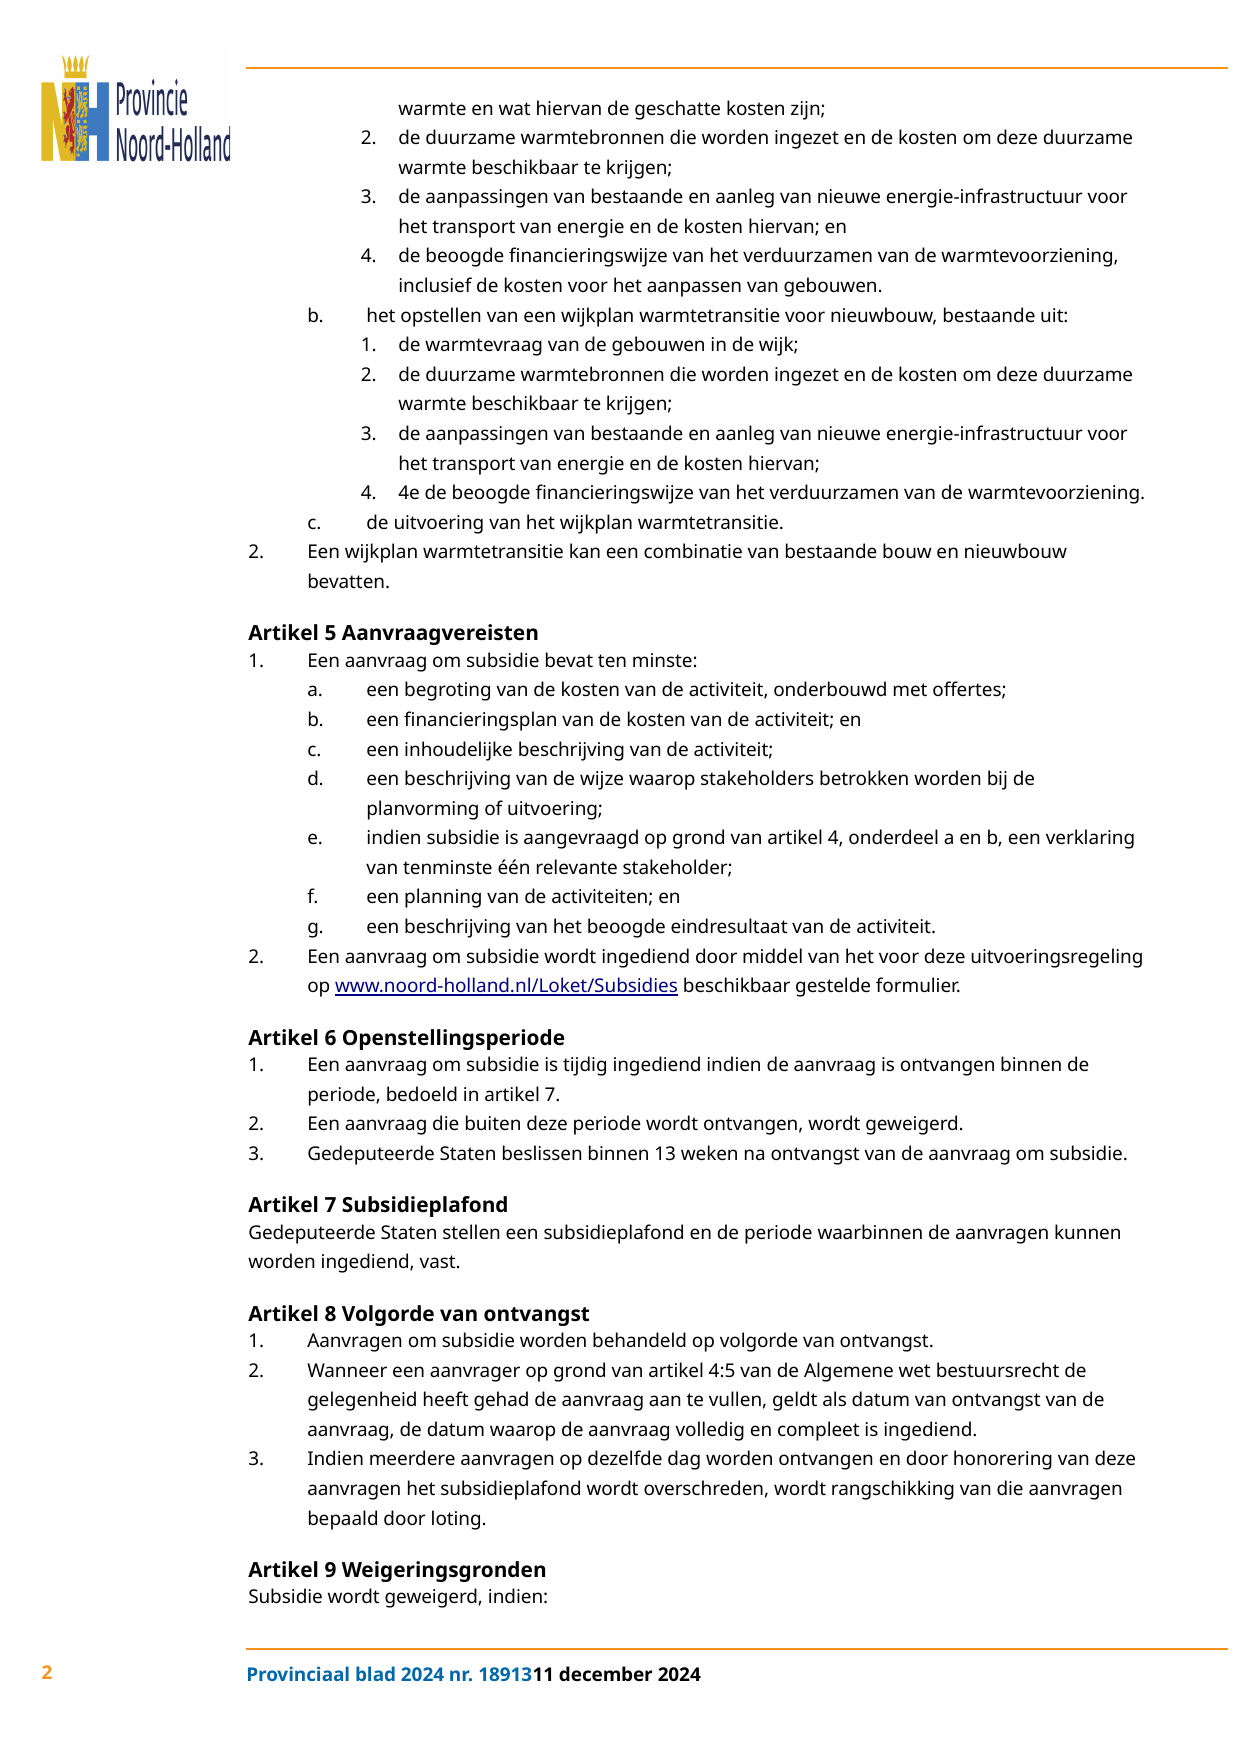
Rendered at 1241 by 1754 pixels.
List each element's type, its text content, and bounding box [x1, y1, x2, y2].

list 4e de beoogde financieringswijze van het verduurzamen van de warmtevoorziening. [361, 479, 1152, 505]
list de duurzame warmtebronnen die worden ingezet en de kosten om deze duurzame warmte beschikbaar te krijgen; [361, 361, 1152, 416]
list Aanvragen om subsidie worden behandeld op volgorde van ontvangst. [248, 1327, 1152, 1353]
list Een aanvraag om subsidie wordt ingediend door middel van het voor deze uitvoeringsregeling op www.noord-holland.nl/Loket/Subsidies beschikbaar gestelde formulier. [248, 943, 1152, 998]
picture [41, 47, 231, 172]
list de duurzame warmtebronnen die worden ingezet en de kosten om deze duurzame warmte beschikbaar te krijgen; [361, 124, 1152, 180]
list de uitvoering van het wijkplan warmtetransitie. [307, 509, 1152, 535]
list het opstellen van een wijkplan warmtetransitie voor nieuwbouw, bestaande uit: [307, 302, 1152, 328]
list de beoogde financieringswijze van het verduurzamen van de warmtevoorziening, inclusief de kosten voor het aanpassen van gebouwen. [361, 243, 1152, 298]
list Wanneer een aanvrager op grond van artikel 4:5 van de Algemene wet bestuursrecht de gelegenheid heeft gehad de aanvraag aan te vullen, geldt als datum van ontvangst van de aanvraag, de datum waarop de aanvraag volledig en compleet is ingediend. [248, 1357, 1152, 1442]
list Indien meerdere aanvragen op dezelfde dag worden ontvangen en door honorering van deze aanvragen het subsidieplafond wordt overschreden, wordt rangschikking van die aanvragen bepaald door loting. [248, 1446, 1152, 1531]
list de aanpassingen van bestaande en aanleg van nieuwe energie-infrastructuur voor het transport van energie en de kosten hiervan; en [361, 183, 1152, 239]
list Een aanvraag om subsidie bevat ten minste: [248, 647, 1152, 673]
list Een aanvraag die buiten deze periode wordt ontvangen, wordt geweigerd. [248, 1110, 1152, 1136]
list Een aanvraag om subsidie is tijdig ingediend indien de aanvraag is ontvangen binnen de periode, bedoeld in artikel 7. [248, 1051, 1152, 1107]
list een begroting van de kosten van de activiteit, onderbouwd met offertes; [307, 677, 1152, 702]
list een inhoudelijke beschrijving van de activiteit; [307, 736, 1152, 761]
list de aanpassingen van bestaande en aanleg van nieuwe energie-infrastructuur voor het transport van energie en de kosten hiervan; [361, 420, 1152, 476]
list Een wijkplan warmtetransitie kan een combinatie van bestaande bouw en nieuwbouw bevatten. [248, 538, 1152, 594]
list een beschrijving van de wijze waarop stakeholders betrokken worden bij de planvorming of uitvoering; [307, 765, 1152, 821]
text Artikel 7 Subsidieplafond [248, 1190, 1152, 1219]
list Gedeputeerde Staten beslissen binnen 13 weken na ontvangst van de aanvraag om subsidie. [248, 1140, 1152, 1166]
text Artikel 9 Weigeringsgronden [248, 1555, 1152, 1584]
text Artikel 5 Aanvraagvereisten [248, 618, 1152, 647]
text Gedeputeerde Staten stellen een subsidieplafond en de periode waarbinnen de aanvragen kunnen worden ingediend, vast. [248, 1219, 1152, 1274]
list een financieringsplan van de kosten van de activiteit; en [307, 706, 1152, 732]
list warmte en wat hiervan de geschatte kosten zijn; [361, 95, 1152, 121]
list de warmtevraag van de gebouwen in de wijk; [361, 331, 1152, 357]
text Artikel 8 Volgorde van ontvangst [248, 1299, 1152, 1327]
list een planning van de activiteiten; en [307, 884, 1152, 909]
list indien subsidie is aangevraagd op grond van artikel 4, onderdeel a en b, een verklaring van tenminste één relevante stakeholder; [307, 824, 1152, 880]
text Artikel 6 Openstellingsperiode [248, 1023, 1152, 1051]
list een beschrijving van het beoogde eindresultaat van de activiteit. [307, 913, 1152, 939]
text Subsidie wordt geweigerd, indien: [248, 1584, 1152, 1609]
